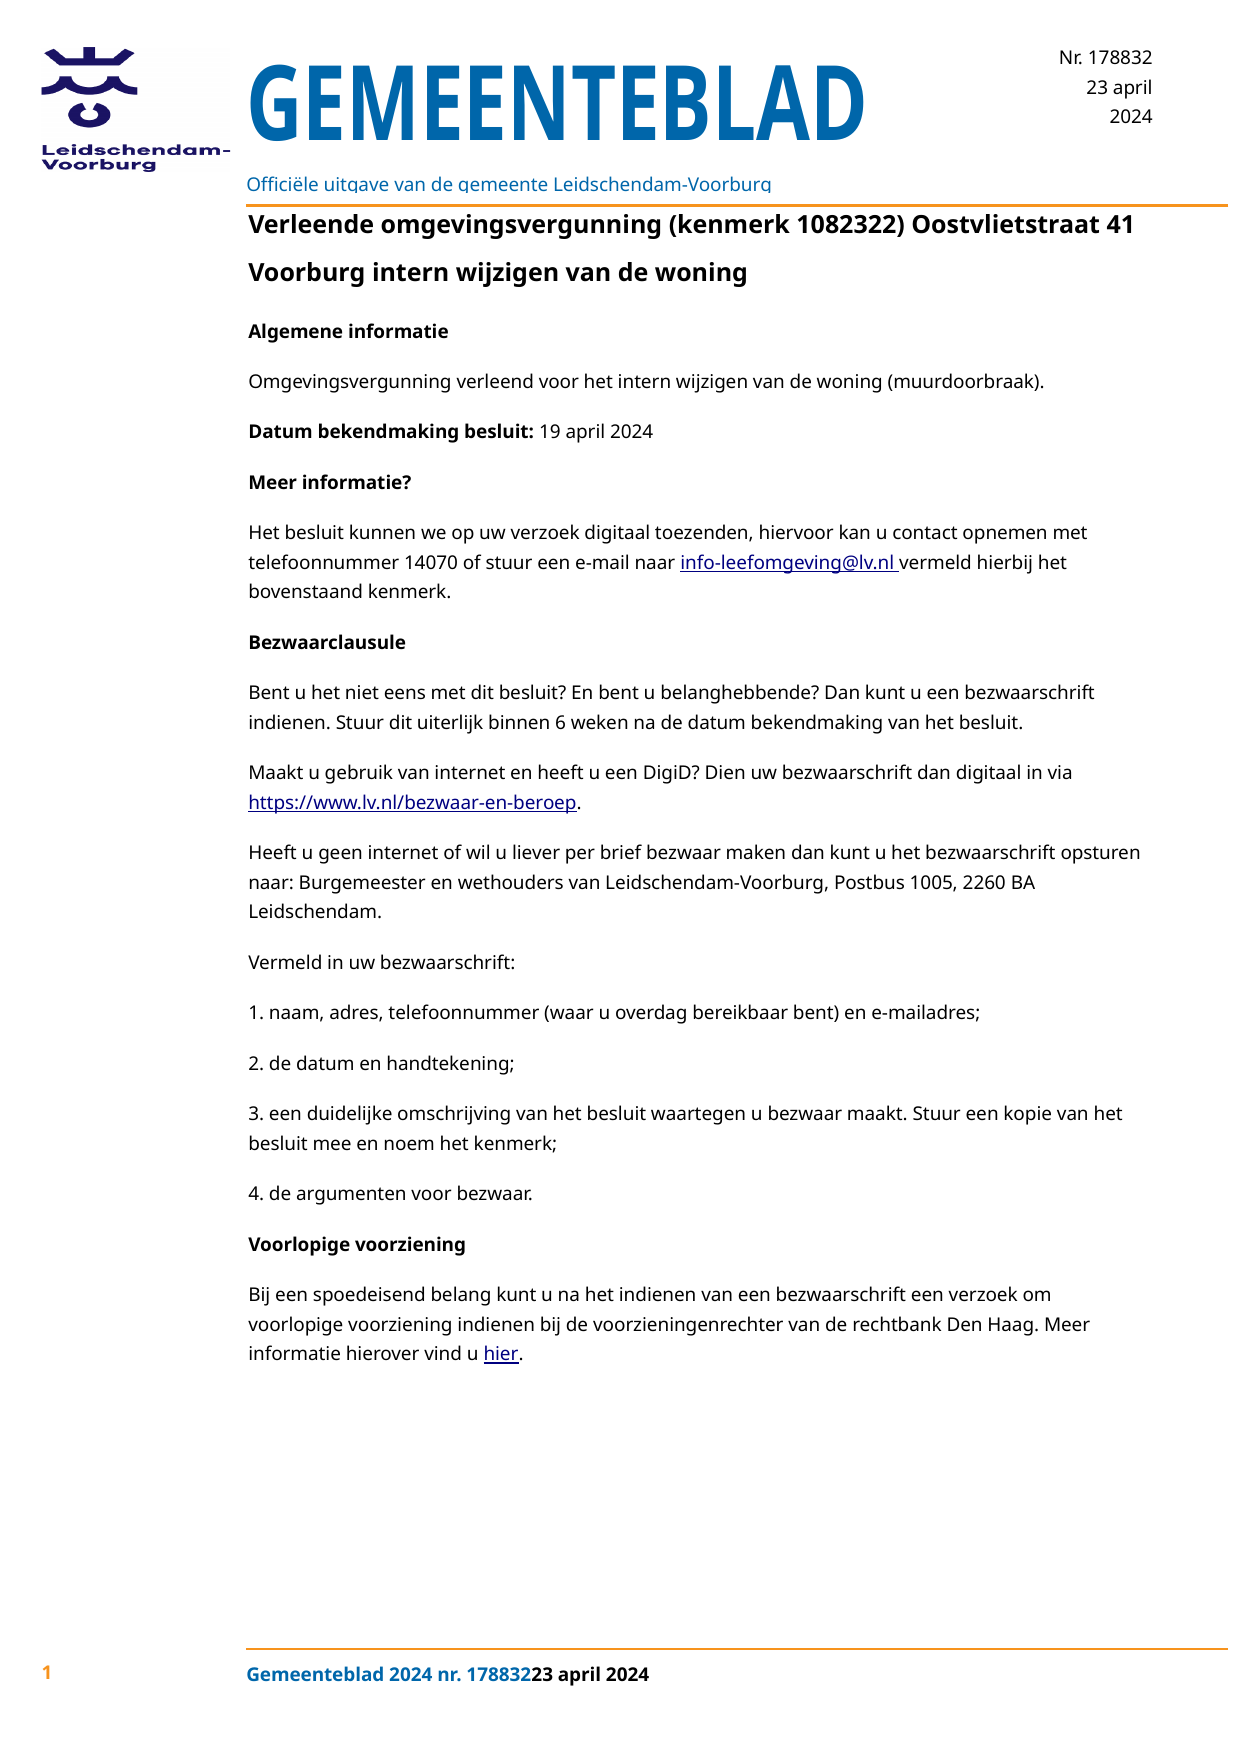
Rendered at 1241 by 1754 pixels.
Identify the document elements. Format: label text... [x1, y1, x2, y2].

text Bezwaarclausule [248, 629, 1152, 655]
text Vermeld in uw bezwaarschrift: [248, 949, 1152, 975]
text Algemene informatie [248, 318, 1152, 344]
text Omgevingsvergunning verleend voor het intern wijzigen van de woning (muurdoorbraak). [248, 368, 1152, 394]
text Maakt u gebruik van internet en heeft u een DigiD? Dien uw bezwaarschrift dan digitaal in via https://www.lv.nl/bezwaar-en-beroep. [248, 759, 1152, 815]
picture [41, 47, 231, 172]
text Verleende omgevingsvergunning (kenmerk 1082322) Oostvlietstraat 41 Voorburg intern wijzigen van de woning [248, 207, 1152, 288]
text 4. de argumenten voor bezwaar. [248, 1180, 1152, 1206]
text 1. naam, adres, telefoonnummer (waar u overdag bereikbaar bent) en e-mailadres; [248, 999, 1152, 1025]
text Bij een spoedeisend belang kunt u na het indienen van een bezwaarschrift een verzoek om voorlopige voorziening indienen bij de voorzieningenrechter van de rechtbank Den Haag. Meer informatie hierover vind u hier. [248, 1281, 1152, 1366]
text Datum bekendmaking besluit: 19 april 2024 [248, 419, 1152, 444]
text Bent u het niet eens met dit besluit? En bent u belanghebbende? Dan kunt u een bezwaarschrift indienen. Stuur dit uiterlijk binnen 6 weken na de datum bekendmaking van het besluit. [248, 679, 1152, 735]
text Voorlopige voorziening [248, 1231, 1152, 1257]
text Meer informatie? [248, 469, 1152, 495]
text Heeft u geen internet of wil u liever per brief bezwaar maken dan kunt u het bezwaarschrift opsturen naar: Burgemeester en wethouders van Leidschendam-Voorburg, Postbus 1005, 2260 BA Leidschendam. [248, 839, 1152, 924]
text 2. de datum en handtekening; [248, 1050, 1152, 1076]
text 3. een duidelijke omschrijving van het besluit waartegen u bezwaar maakt. Stuur een kopie van het besluit mee en noem het kenmerk; [248, 1100, 1152, 1156]
text Het besluit kunnen we op uw verzoek digitaal toezenden, hiervoor kan u contact opnemen met telefoonnummer 14070 of stuur een e-mail naar info-leefomgeving@lv.nl vermeld hierbij het bovenstaand kenmerk. [248, 519, 1152, 604]
